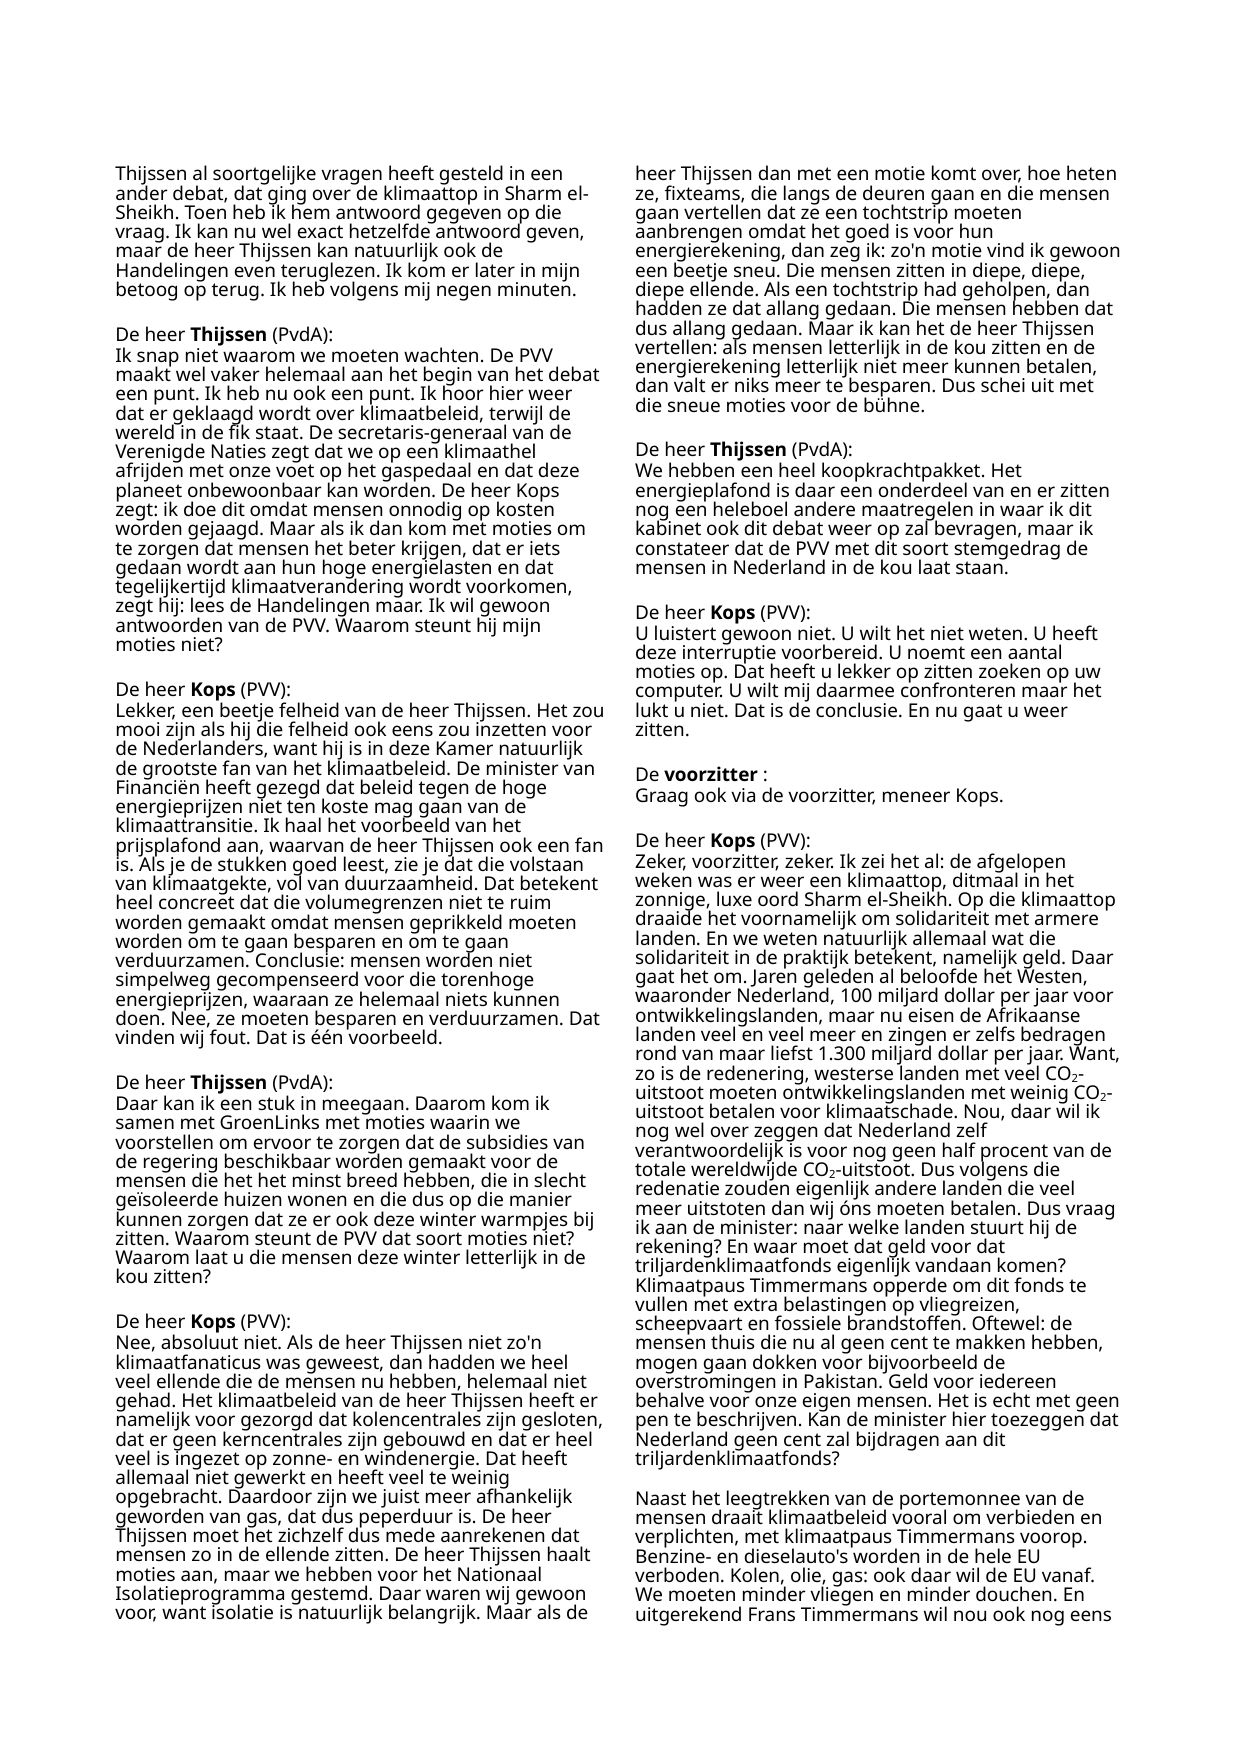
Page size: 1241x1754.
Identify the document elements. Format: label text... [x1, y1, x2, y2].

text heer Thijssen dan met een motie komt over, hoe heten ze, fixteams, die langs de deuren gaan en die mensen gaan vertellen dat ze een tochtstrip moeten aanbrengen omdat het goed is voor hun energierekening, dan zeg ik: zo'n motie vind ik gewoon een beetje sneu. Die mensen zitten in diepe, diepe, diepe ellende. Als een tochtstrip had geholpen, dan hadden ze dat allang gedaan. Die mensen hebben dat dus allang gedaan. Maar ik kan het de heer Thijssen vertellen: als mensen letterlijk in de kou zitten en de energierekening letterlijk niet meer kunnen betalen, dan valt er niks meer te besparen. Dus schei uit met die sneue moties voor de bühne. [635, 165, 1125, 416]
text U luistert gewoon niet. U wilt het niet weten. U heeft deze interruptie voorbereid. U noemt een aantal moties op. Dat heeft u lekker op zitten zoeken op uw computer. U wilt mij daarmee confronteren maar het lukt u niet. Dat is de conclusie. En nu gaat u weer zitten. [635, 624, 1125, 740]
text De heer Kops (PVV): [115, 676, 605, 702]
text We hebben een heel koopkrachtpakket. Het energieplafond is daar een onderdeel van en er zitten nog een heleboel andere maatregelen in waar ik dit kabinet ook dit debat weer op zal bevragen, maar ik constateer dat de PVV met dit soort stemgedrag de mensen in Nederland in de kou laat staan. [635, 462, 1125, 578]
text Naast het leegtrekken van de portemonnee van de mensen draait klimaatbeleid vooral om verbieden en verplichten, met klimaatpaus Timmermans voorop. Benzine- en dieselauto's worden in de hele EU verboden. Kolen, olie, gas: ook daar wil de EU vanaf. We moeten minder vliegen en minder douchen. En uitgerekend Frans Timmermans wil nou ook nog eens [635, 1490, 1125, 1625]
text De heer Thijssen (PvdA): [115, 1069, 605, 1095]
text De heer Kops (PVV): [635, 599, 1125, 624]
text Daar kan ik een stuk in meegaan. Daarom kom ik samen met GroenLinks met moties waarin we voorstellen om ervoor te zorgen dat de subsidies van de regering beschikbaar worden gemaakt voor de mensen die het het minst breed hebben, die in slecht geïsoleerde huizen wonen en die dus op die manier kunnen zorgen dat ze er ook deze winter warmpjes bij zitten. Waarom steunt de PVV dat soort moties niet? Waarom laat u die mensen deze winter letterlijk in de kou zitten? [115, 1095, 605, 1288]
text De heer Thijssen (PvdA): [115, 321, 605, 347]
text Thijssen al soortgelijke vragen heeft gesteld in een ander debat, dat ging over de klimaattop in Sharm el-Sheikh. Toen heb ik hem antwoord gegeven op die vraag. Ik kan nu wel exact hetzelfde antwoord geven, maar de heer Thijssen kan natuurlijk ook de Handelingen even teruglezen. Ik kom er later in mijn betoog op terug. Ik heb volgens mij negen minuten. [115, 165, 605, 300]
text De heer Kops (PVV): [635, 827, 1125, 853]
text Lekker, een beetje felheid van de heer Thijssen. Het zou mooi zijn als hij die felheid ook eens zou inzetten voor de Nederlanders, want hij is in deze Kamer natuurlijk de grootste fan van het klimaatbeleid. De minister van Financiën heeft gezegd dat beleid tegen de hoge energieprijzen niet ten koste mag gaan van de klimaattransitie. Ik haal het voorbeeld van het prijsplafond aan, waarvan de heer Thijssen ook een fan is. Als je de stukken goed leest, zie je dat die volstaan van klimaatgekte, vol van duurzaamheid. Dat betekent heel concreet dat die volumegrenzen niet te ruim worden gemaakt omdat mensen geprikkeld moeten worden om te gaan besparen en om te gaan verduurzamen. Conclusie: mensen worden niet simpelweg gecompenseerd voor die torenhoge energieprijzen, waaraan ze helemaal niets kunnen doen. Nee, ze moeten besparen en verduurzamen. Dat vinden wij fout. Dat is één voorbeeld. [115, 702, 605, 1048]
text Nee, absoluut niet. Als de heer Thijssen niet zo'n klimaatfanaticus was geweest, dan hadden we heel veel ellende die de mensen nu hebben, helemaal niet gehad. Het klimaatbeleid van de heer Thijssen heeft er namelijk voor gezorgd dat kolencentrales zijn gesloten, dat er geen kerncentrales zijn gebouwd en dat er heel veel is ingezet op zonne- en windenergie. Dat heeft allemaal niet gewerkt en heeft veel te weinig opgebracht. Daardoor zijn we juist meer afhankelijk geworden van gas, dat dus peperduur is. De heer Thijssen moet het zichzelf dus mede aanrekenen dat mensen zo in de ellende zitten. De heer Thijssen haalt moties aan, maar we hebben voor het Nationaal Isolatieprogramma gestemd. Daar waren wij gewoon voor, want isolatie is natuurlijk belangrijk. Maar als de [115, 1334, 605, 1623]
text Zeker, voorzitter, zeker. Ik zei het al: de afgelopen weken was er weer een klimaattop, ditmaal in het zonnige, luxe oord Sharm el-Sheikh. Op die klimaattop draaide het voornamelijk om solidariteit met armere landen. En we weten natuurlijk allemaal wat die solidariteit in de praktijk betekent, namelijk geld. Daar gaat het om. Jaren geleden al beloofde het Westen, waaronder Nederland, 100 miljard dollar per jaar voor ontwikkelingslanden, maar nu eisen de Afrikaanse landen veel en veel meer en zingen er zelfs bedragen rond van maar liefst 1.300 miljard dollar per jaar. Want, zo is de redenering, westerse landen met veel CO2-uitstoot moeten ontwikkelingslanden met weinig CO2-uitstoot betalen voor klimaatschade. Nou, daar wil ik nog wel over zeggen dat Nederland zelf verantwoordelijk is voor nog geen half procent van de totale wereldwijde CO2-uitstoot. Dus volgens die redenatie zouden eigenlijk andere landen die veel meer uitstoten dan wij óns moeten betalen. Dus vraag ik aan de minister: naar welke landen stuurt hij de rekening? En waar moet dat geld voor dat triljardenklimaatfonds eigenlijk vandaan komen? Klimaatpaus Timmermans opperde om dit fonds te vullen met extra belastingen op vliegreizen, scheepvaart en fossiele brandstoffen. Oftewel: de mensen thuis die nu al geen cent te makken hebben, mogen gaan dokken voor bijvoorbeeld de overstromingen in Pakistan. Geld voor iedereen behalve voor onze eigen mensen. Het is echt met geen pen te beschrijven. Kan de minister hier toezeggen dat Nederland geen cent zal bijdragen aan dit triljardenklimaatfonds? [635, 853, 1125, 1469]
text Ik snap niet waarom we moeten wachten. De PVV maakt wel vaker helemaal aan het begin van het debat een punt. Ik heb nu ook een punt. Ik hoor hier weer dat er geklaagd wordt over klimaatbeleid, terwijl de wereld in de fik staat. De secretaris-generaal van de Verenigde Naties zegt dat we op een klimaathel afrijden met onze voet op het gaspedaal en dat deze planeet onbewoonbaar kan worden. De heer Kops zegt: ik doe dit omdat mensen onnodig op kosten worden gejaagd. Maar als ik dan kom met moties om te zorgen dat mensen het beter krijgen, dat er iets gedaan wordt aan hun hoge energielasten en dat tegelijkertijd klimaatverandering wordt voorkomen, zegt hij: lees de Handelingen maar. Ik wil gewoon antwoorden van de PVV. Waarom steunt hij mijn moties niet? [115, 347, 605, 655]
text De heer Kops (PVV): [115, 1309, 605, 1334]
text Graag ook via de voorzitter, meneer Kops. [635, 787, 1125, 806]
text De heer Thijssen (PvdA): [635, 437, 1125, 462]
text De voorzitter : [635, 761, 1125, 787]
